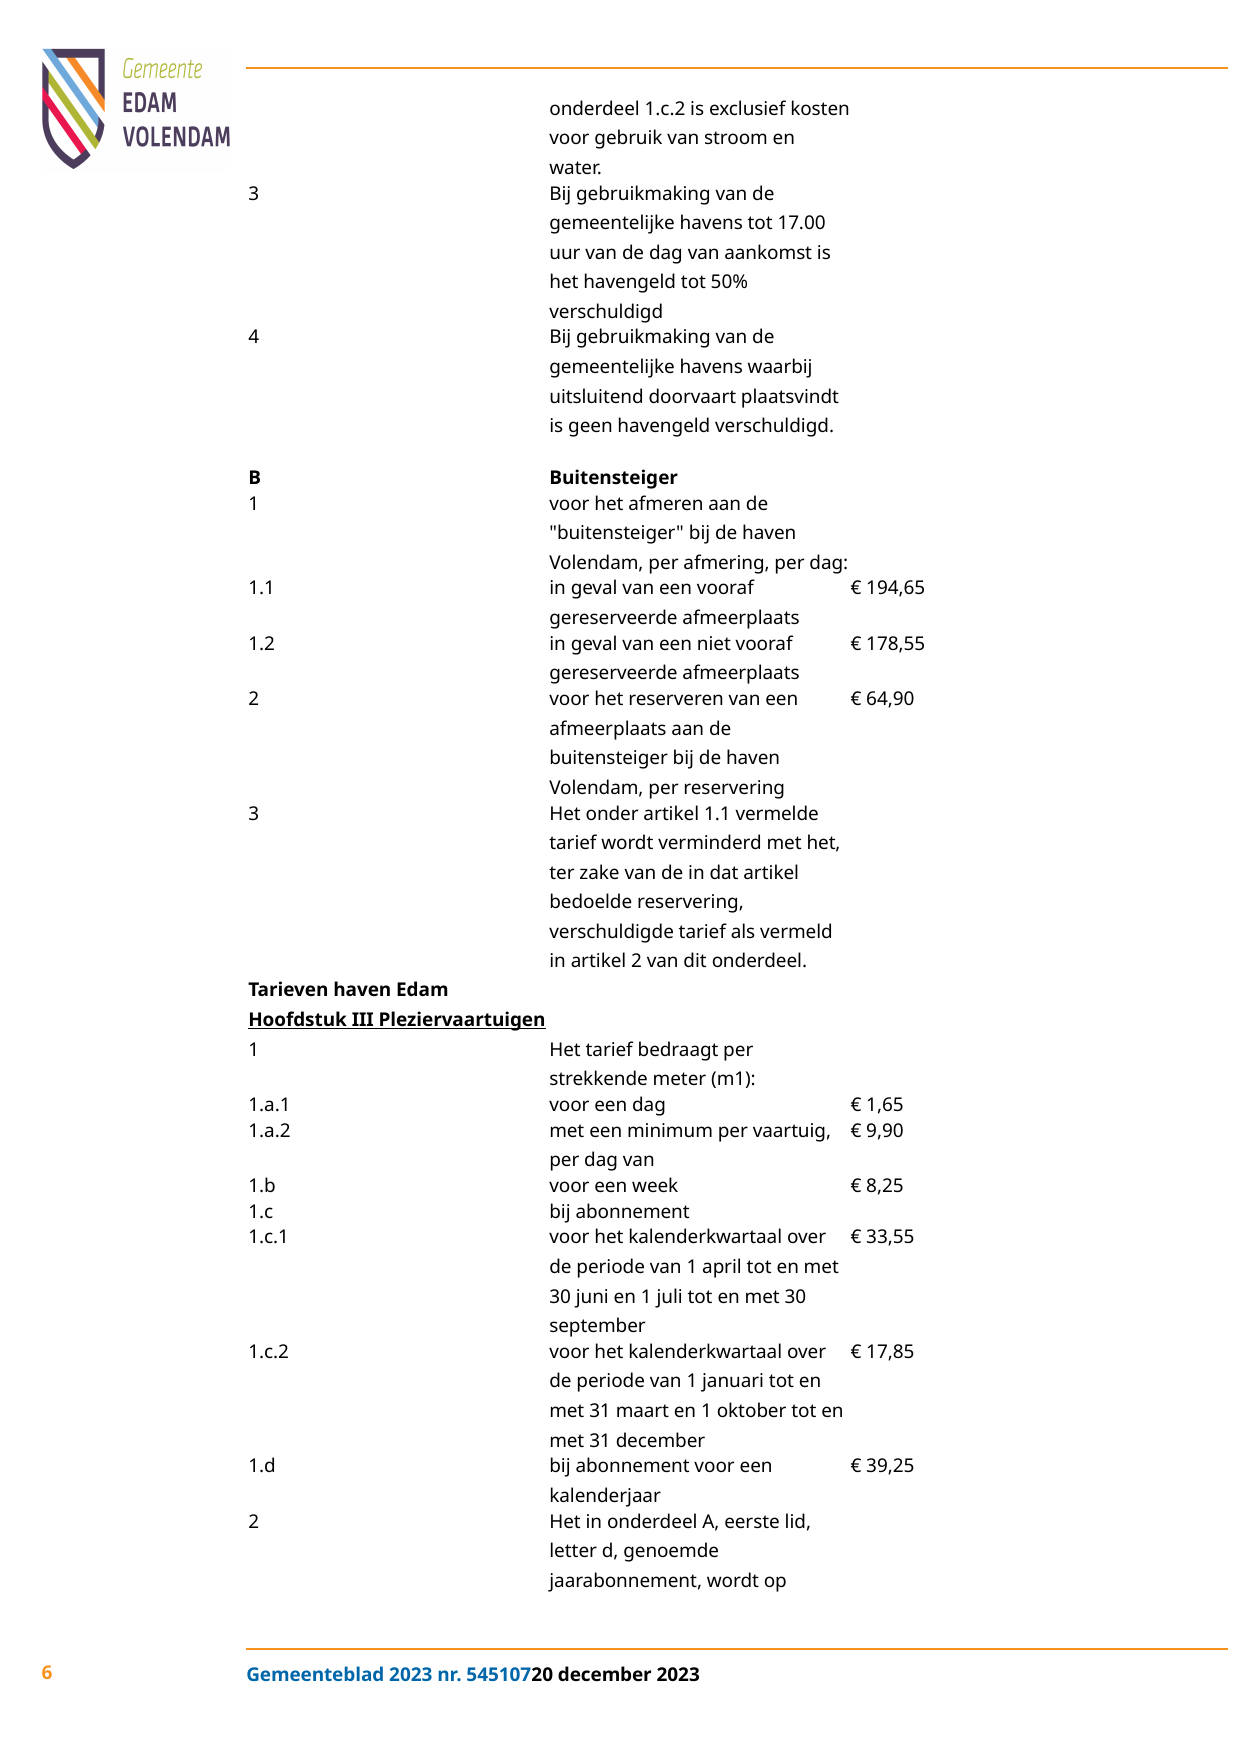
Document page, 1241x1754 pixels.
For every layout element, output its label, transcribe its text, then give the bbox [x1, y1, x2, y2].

table_cell 1.b [248, 1172, 549, 1198]
table_cell in geval van een vooraf gereserveerde afmeerplaats [549, 575, 850, 630]
table_cell [850, 464, 1152, 490]
table_cell € 64,90 [850, 685, 1152, 800]
table_cell [850, 180, 1152, 324]
table_cell 1.a.2 [248, 1117, 549, 1172]
table_cell Buitensteiger [549, 464, 850, 490]
table_cell onderdeel 1.c.2 is exclusief kosten voor gebruik van stroom en water. [549, 95, 850, 180]
table_cell [850, 324, 1152, 438]
table_cell [850, 800, 1152, 973]
table_cell [850, 1198, 1152, 1224]
table_cell 2 [248, 685, 549, 800]
table_cell B [248, 464, 549, 490]
text Hoofdstuk III Pleziervaartuigen [248, 1006, 1152, 1032]
table_cell voor het kalenderkwartaal over de periode van 1 april tot en met 30 juni en 1 juli tot en met 30 september [549, 1224, 850, 1338]
table_cell € 1,65 [850, 1091, 1152, 1117]
table_cell voor het afmeren aan de "buitensteiger" bij de haven Volendam, per afmering, per dag: [549, 490, 850, 574]
table_cell € 17,85 [850, 1338, 1152, 1453]
table_cell 1.2 [248, 630, 549, 685]
table_cell 1.c [248, 1198, 549, 1224]
table_cell [248, 95, 549, 180]
table_cell 1.c.2 [248, 1338, 549, 1453]
table_header 1 [248, 1036, 549, 1091]
table_cell voor het reserveren van een afmeerplaats aan de buitensteiger bij de haven Volendam, per reservering [549, 685, 850, 800]
table_cell 3 [248, 180, 549, 324]
table_cell 3 [248, 800, 549, 973]
table_cell 1.d [248, 1453, 549, 1508]
table_cell € 9,90 [850, 1117, 1152, 1172]
table_cell [850, 438, 1152, 464]
table_cell € 194,65 [850, 575, 1152, 630]
table_cell in geval van een niet vooraf gereserveerde afmeerplaats [549, 630, 850, 685]
table_cell voor het kalenderkwartaal over de periode van 1 januari tot en met 31 maart en 1 oktober tot en met 31 december [549, 1338, 850, 1453]
table_cell Het onder artikel 1.1 vermelde tarief wordt verminderd met het, ter zake van de in dat artikel bedoelde reservering, verschuldigde tarief als vermeld in artikel 2 van dit onderdeel. [549, 800, 850, 973]
table_cell [850, 95, 1152, 180]
table_header [850, 1036, 1152, 1091]
table_cell € 178,55 [850, 630, 1152, 685]
table_cell 2 [248, 1508, 549, 1593]
table_cell [248, 438, 549, 464]
table_cell € 33,55 [850, 1224, 1152, 1338]
table_cell 1.1 [248, 575, 549, 630]
table_cell [850, 490, 1152, 574]
table_cell voor een week [549, 1172, 850, 1198]
table_header Het tarief bedraagt per strekkende meter (m1): [549, 1036, 850, 1091]
table_cell € 39,25 [850, 1453, 1152, 1508]
table_cell [549, 438, 850, 464]
table_cell Het in onderdeel A, eerste lid, letter d, genoemde jaarabonnement, wordt op [549, 1508, 850, 1593]
table_cell Bij gebruikmaking van de gemeentelijke havens waarbij uitsluitend doorvaart plaatsvindt is geen havengeld verschuldigd. [549, 324, 850, 438]
table_cell € 8,25 [850, 1172, 1152, 1198]
table_cell 1.c.1 [248, 1224, 549, 1338]
table_cell Bij gebruikmaking van de gemeentelijke havens tot 17.00 uur van de dag van aankomst is het havengeld tot 50% verschuldigd [549, 180, 850, 324]
picture [41, 47, 231, 172]
table_cell 1 [248, 490, 549, 574]
table_cell 4 [248, 324, 549, 438]
table_cell voor een dag [549, 1091, 850, 1117]
text Tarieven haven Edam [248, 977, 1152, 1002]
table_cell met een minimum per vaartuig, per dag van [549, 1117, 850, 1172]
table_cell bij abonnement voor een kalenderjaar [549, 1453, 850, 1508]
table_cell [850, 1508, 1152, 1593]
table_cell 1.a.1 [248, 1091, 549, 1117]
table_cell bij abonnement [549, 1198, 850, 1224]
